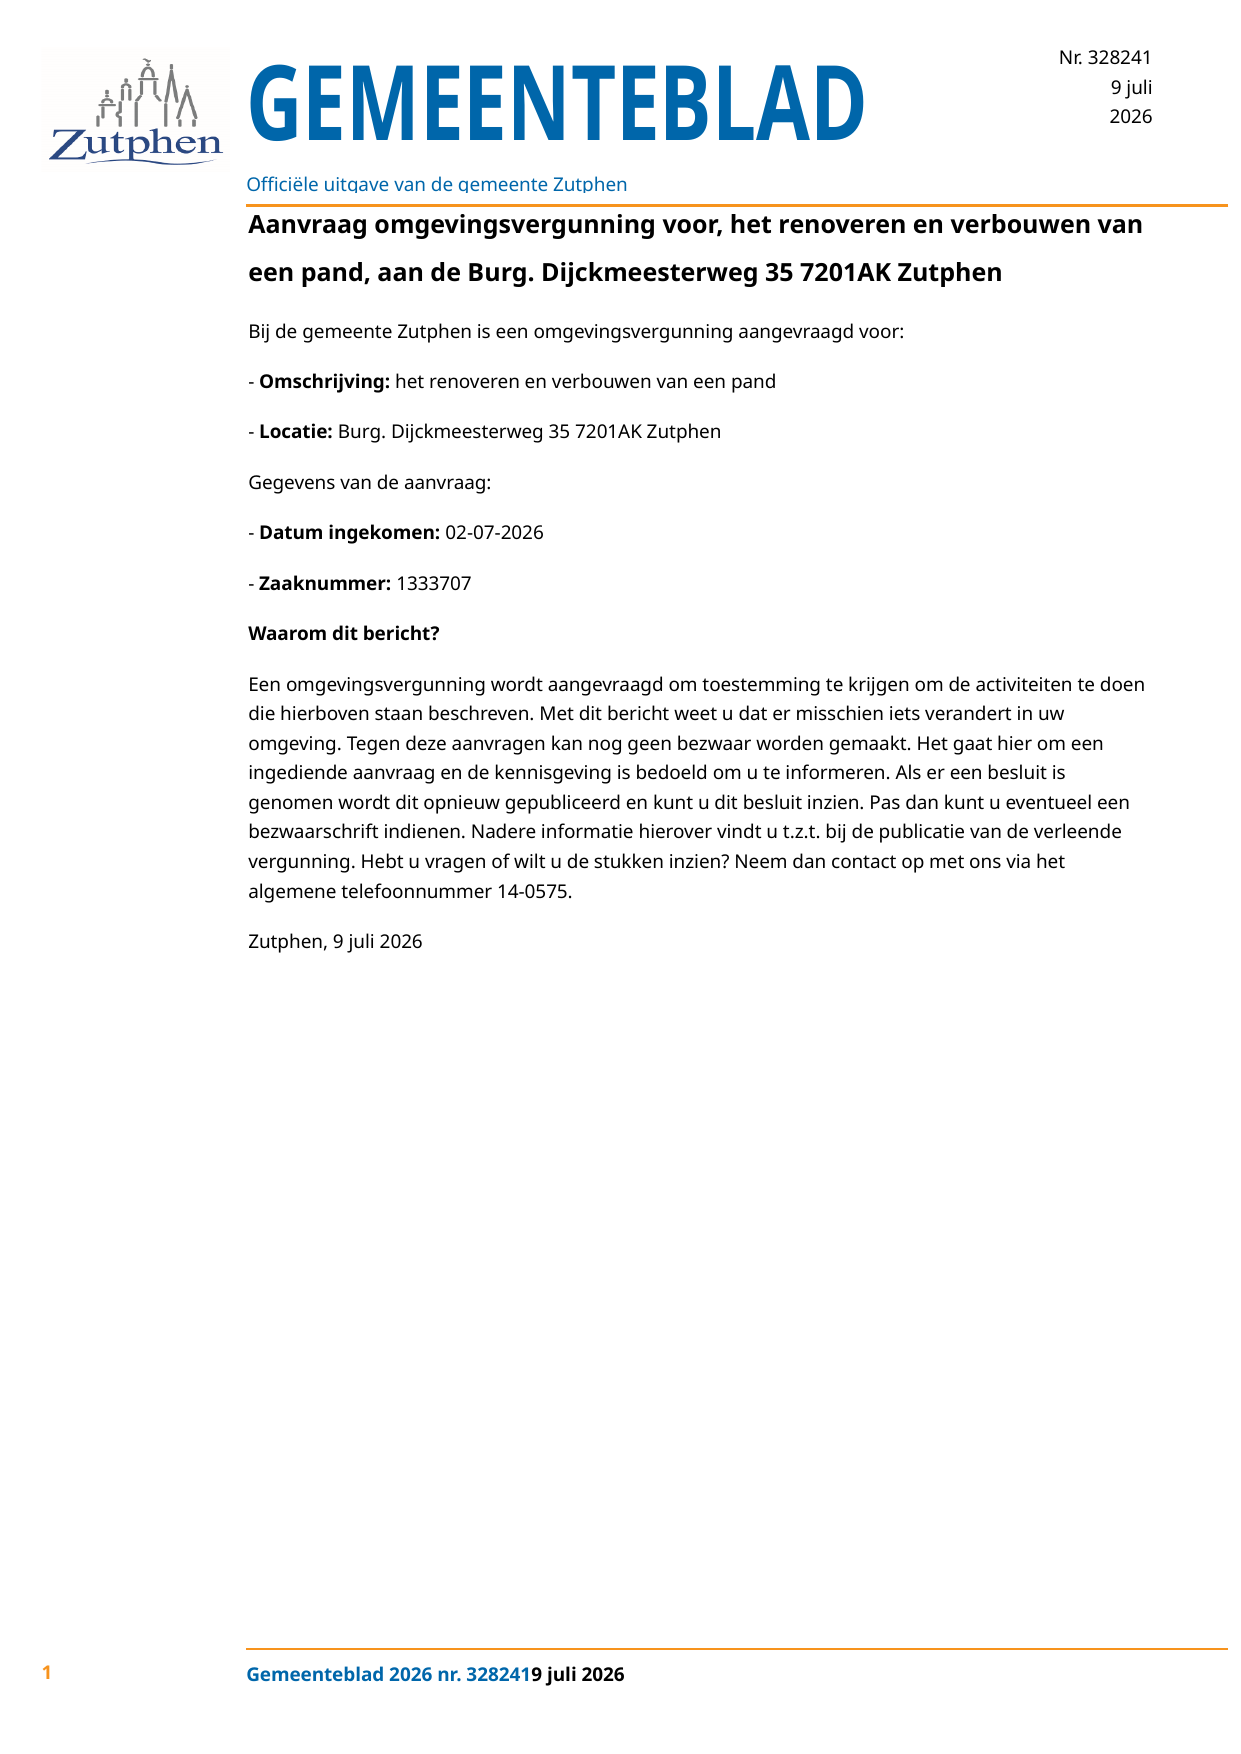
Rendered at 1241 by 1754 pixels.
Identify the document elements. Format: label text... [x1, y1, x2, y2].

text - Omschrijving: het renoveren en verbouwen van een pand [248, 368, 1152, 394]
text - Locatie: Burg. Dijckmeesterweg 35 7201AK Zutphen [248, 419, 1152, 444]
text Bij de gemeente Zutphen is een omgevingsvergunning aangevraagd voor: [248, 318, 1152, 344]
text Waarom dit bericht? [248, 620, 1152, 646]
text - Datum ingekomen: 02-07-2026 [248, 519, 1152, 545]
picture [41, 47, 231, 172]
text Een omgevingsvergunning wordt aangevraagd om toestemming te krijgen om de activiteiten te doen die hierboven staan beschreven. Met dit bericht weet u dat er misschien iets verandert in uw omgeving. Tegen deze aanvragen kan nog geen bezwaar worden gemaakt. Het gaat hier om een ingediende aanvraag en de kennisgeving is bedoeld om u te informeren. Als er een besluit is genomen wordt dit opnieuw gepubliceerd en kunt u dit besluit inzien. Pas dan kunt u eventueel een bezwaarschrift indienen. Nadere informatie hierover vindt u t.z.t. bij de publicatie van de verleende vergunning. Hebt u vragen of wilt u de stukken inzien? Neem dan contact op met ons via het algemene telefoonnummer 14-0575. [248, 671, 1152, 904]
text Zutphen, 9 juli 2026 [248, 928, 1152, 954]
text Gegevens van de aanvraag: [248, 469, 1152, 495]
text - Zaaknummer: 1333707 [248, 570, 1152, 596]
text Aanvraag omgevingsvergunning voor, het renoveren en verbouwen van een pand, aan de Burg. Dijckmeesterweg 35 7201AK Zutphen [248, 207, 1152, 288]
